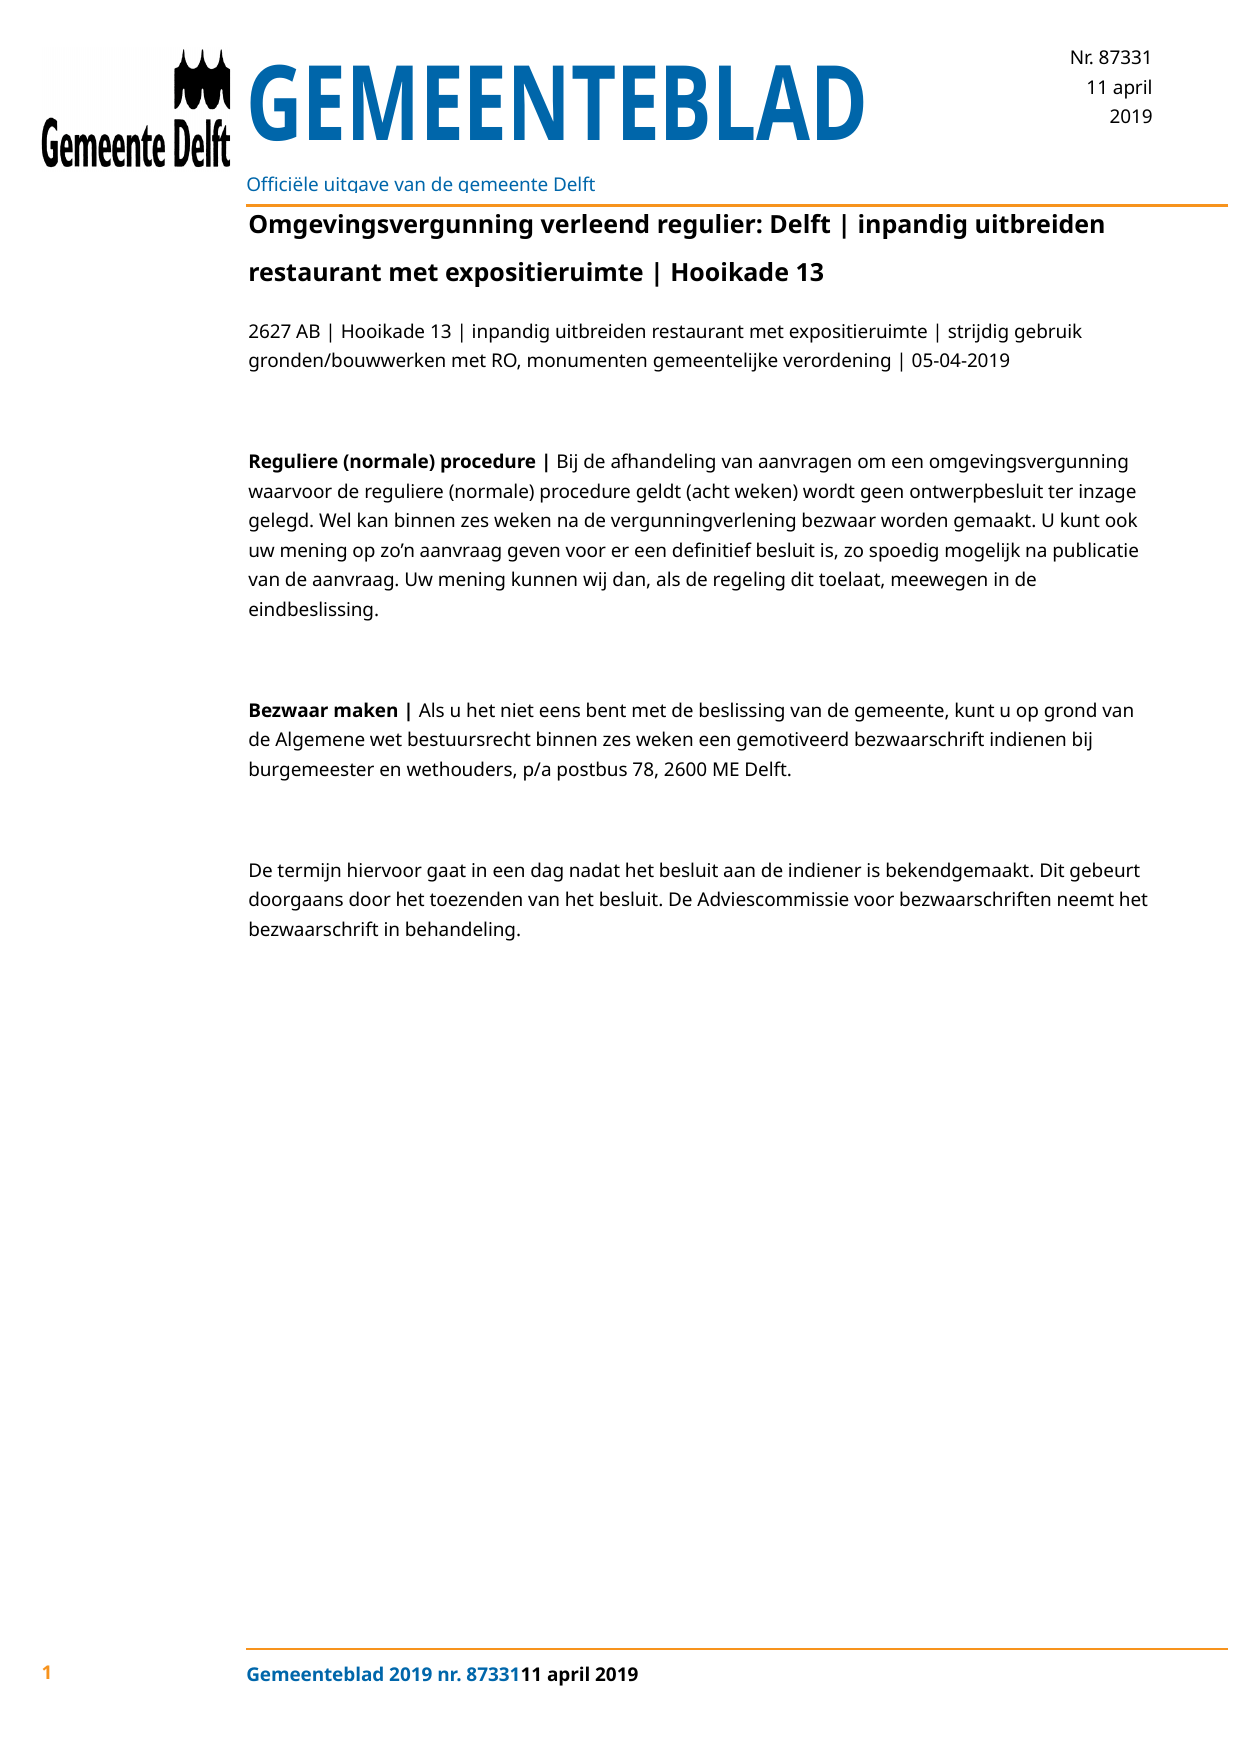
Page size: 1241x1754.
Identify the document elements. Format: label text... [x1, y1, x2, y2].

text De termijn hiervoor gaat in een dag nadat het besluit aan de indiener is bekendgemaakt. Dit gebeurt doorgaans door het toezenden van het besluit. De Adviescommissie voor bezwaarschriften neemt het bezwaarschrift in behandeling. [248, 857, 1152, 942]
text 2627 AB | Hooikade 13 | inpandig uitbreiden restaurant met expositieruimte | strijdig gebruik gronden/bouwwerken met RO, monumenten gemeentelijke verordening | 05-04-2019 [248, 318, 1152, 373]
text Reguliere (normale) procedure | Bij de afhandeling van aanvragen om een omgevingsvergunning waarvoor de reguliere (normale) procedure geldt (acht weken) wordt geen ontwerpbesluit ter inzage gelegd. Wel kan binnen zes weken na de vergunningverlening bezwaar worden gemaakt. U kunt ook uw mening op zo’n aanvraag geven voor er een definitief besluit is, zo spoedig mogelijk na publicatie van de aanvraag. Uw mening kunnen wij dan, als de regeling dit toelaat, meewegen in de eindbeslissing. [248, 448, 1152, 622]
text Omgevingsvergunning verleend regulier: Delft | inpandig uitbreiden restaurant met expositieruimte | Hooikade 13 [248, 207, 1152, 288]
picture [41, 47, 231, 172]
text Bezwaar maken | Als u het niet eens bent met de beslissing van de gemeente, kunt u op grond van de Algemene wet bestuursrecht binnen zes weken een gemotiveerd bezwaarschrift indienen bij burgemeester en wethouders, p/a postbus 78, 2600 ME Delft. [248, 697, 1152, 782]
